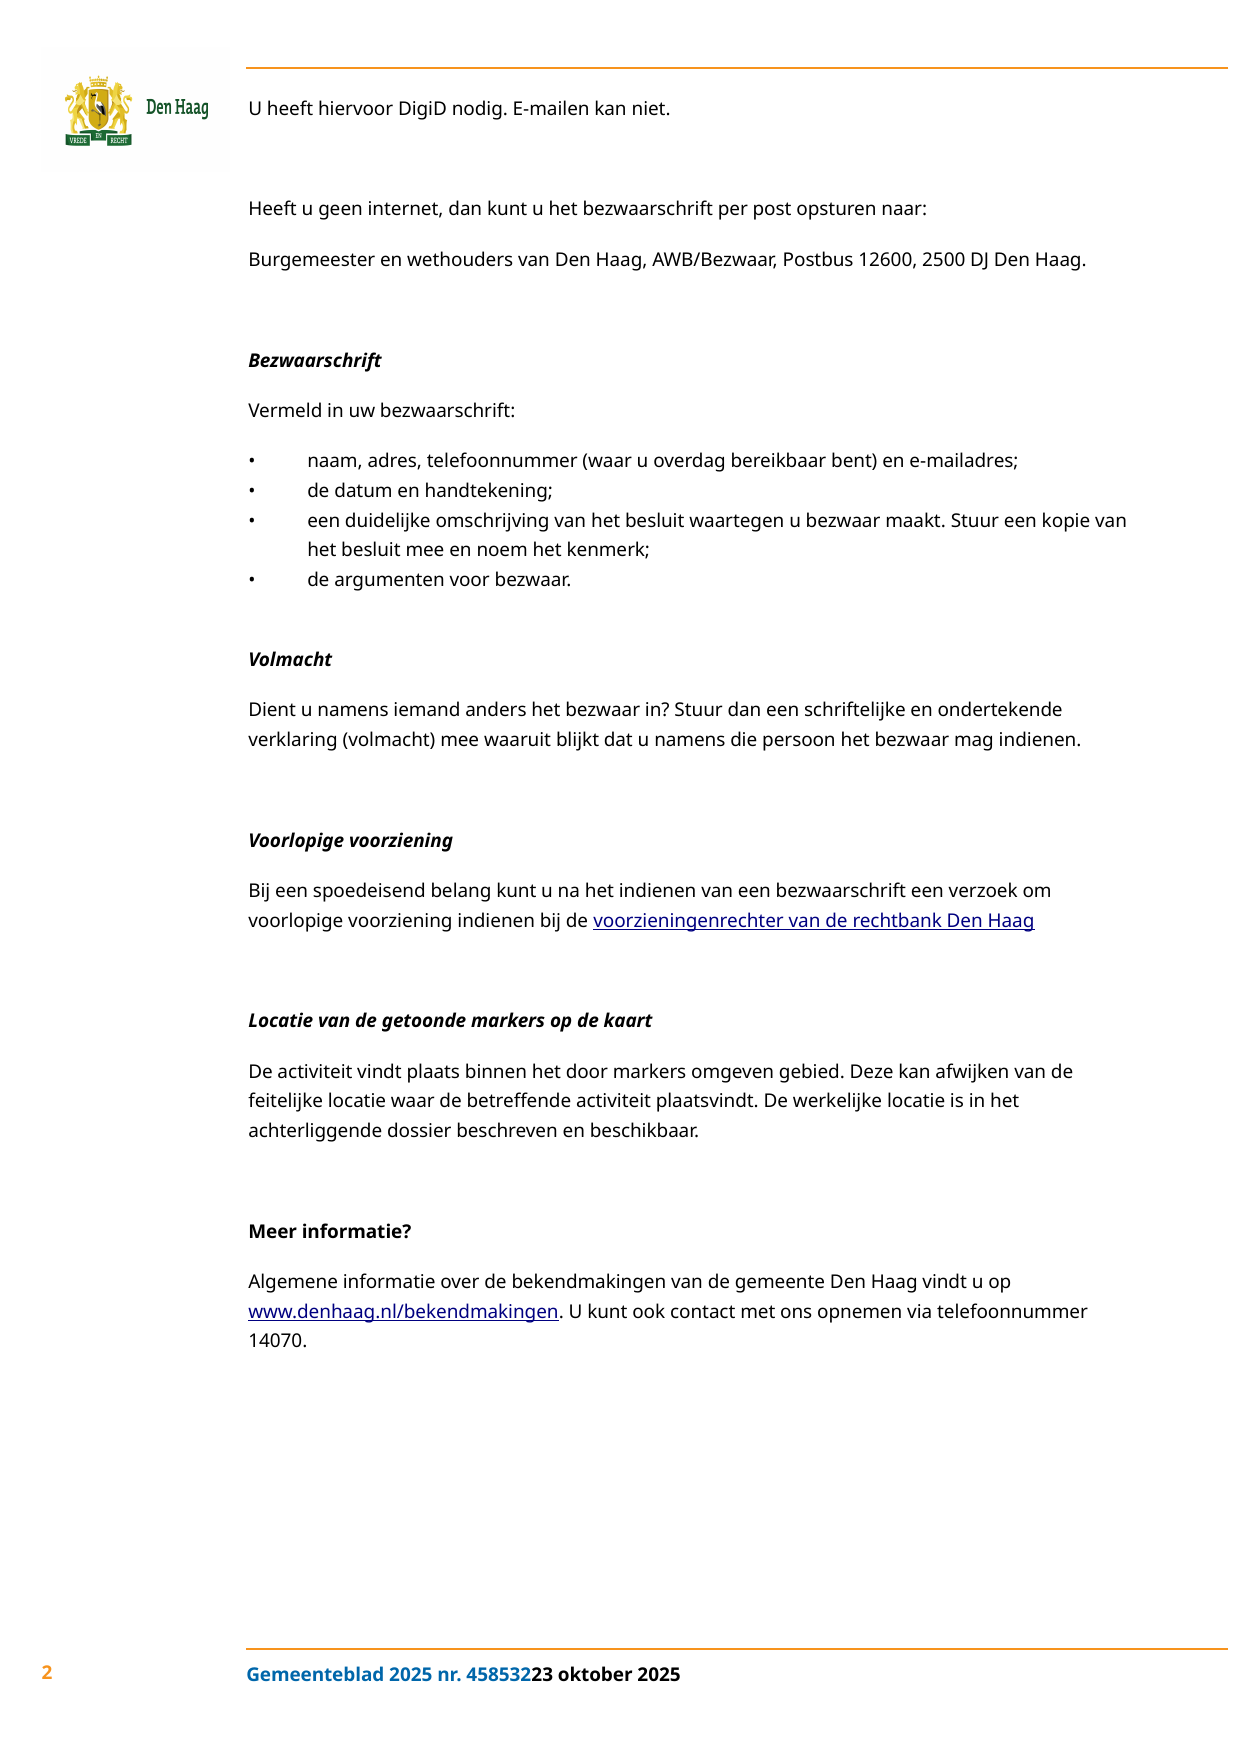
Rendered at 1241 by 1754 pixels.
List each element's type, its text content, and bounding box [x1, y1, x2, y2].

text Dient u namens iemand anders het bezwaar in? Stuur dan een schriftelijke en ondertekende verklaring (volmacht) mee waaruit blijkt dat u namens die persoon het bezwaar mag indienen. [248, 696, 1152, 752]
list de argumenten voor bezwaar. [248, 566, 1152, 592]
text Voorlopige voorziening [248, 827, 1152, 853]
text Bezwaarschrift [248, 347, 1152, 373]
text Meer informatie? [248, 1218, 1152, 1244]
list een duidelijke omschrijving van het besluit waartegen u bezwaar maakt. Stuur een kopie van het besluit mee en noem het kenmerk; [248, 507, 1152, 562]
list de datum en handtekening; [248, 477, 1152, 503]
text Algemene informatie over de bekendmakingen van de gemeente Den Haag vindt u op www.denhaag.nl/bekendmakingen. U kunt ook contact met ons opnemen via telefoonnummer 14070. [248, 1268, 1152, 1353]
text Burgemeester en wethouders van Den Haag, AWB/Bezwaar, Postbus 12600, 2500 DJ Den Haag. [248, 246, 1152, 272]
text Bij een spoedeisend belang kunt u na het indienen van een bezwaarschrift een verzoek om voorlopige voorziening indienen bij de voorzieningenrechter van de rechtbank Den Haag [248, 877, 1152, 933]
text Volmacht [248, 646, 1152, 672]
list naam, adres, telefoonnummer (waar u overdag bereikbaar bent) en e-mailadres; [248, 448, 1152, 473]
text Vermeld in uw bezwaarschrift: [248, 397, 1152, 423]
text U heeft hiervoor DigiD nodig. E-mailen kan niet. [248, 95, 1152, 121]
text Heeft u geen internet, dan kunt u het bezwaarschrift per post opsturen naar: [248, 196, 1152, 221]
text Locatie van de getoonde markers op de kaart [248, 1008, 1152, 1033]
picture [41, 47, 231, 172]
text De activiteit vindt plaats binnen het door markers omgeven gebied. Deze kan afwijken van de feitelijke locatie waar de betreffende activiteit plaatsvindt. De werkelijke locatie is in het achterliggende dossier beschreven en beschikbaar. [248, 1058, 1152, 1143]
